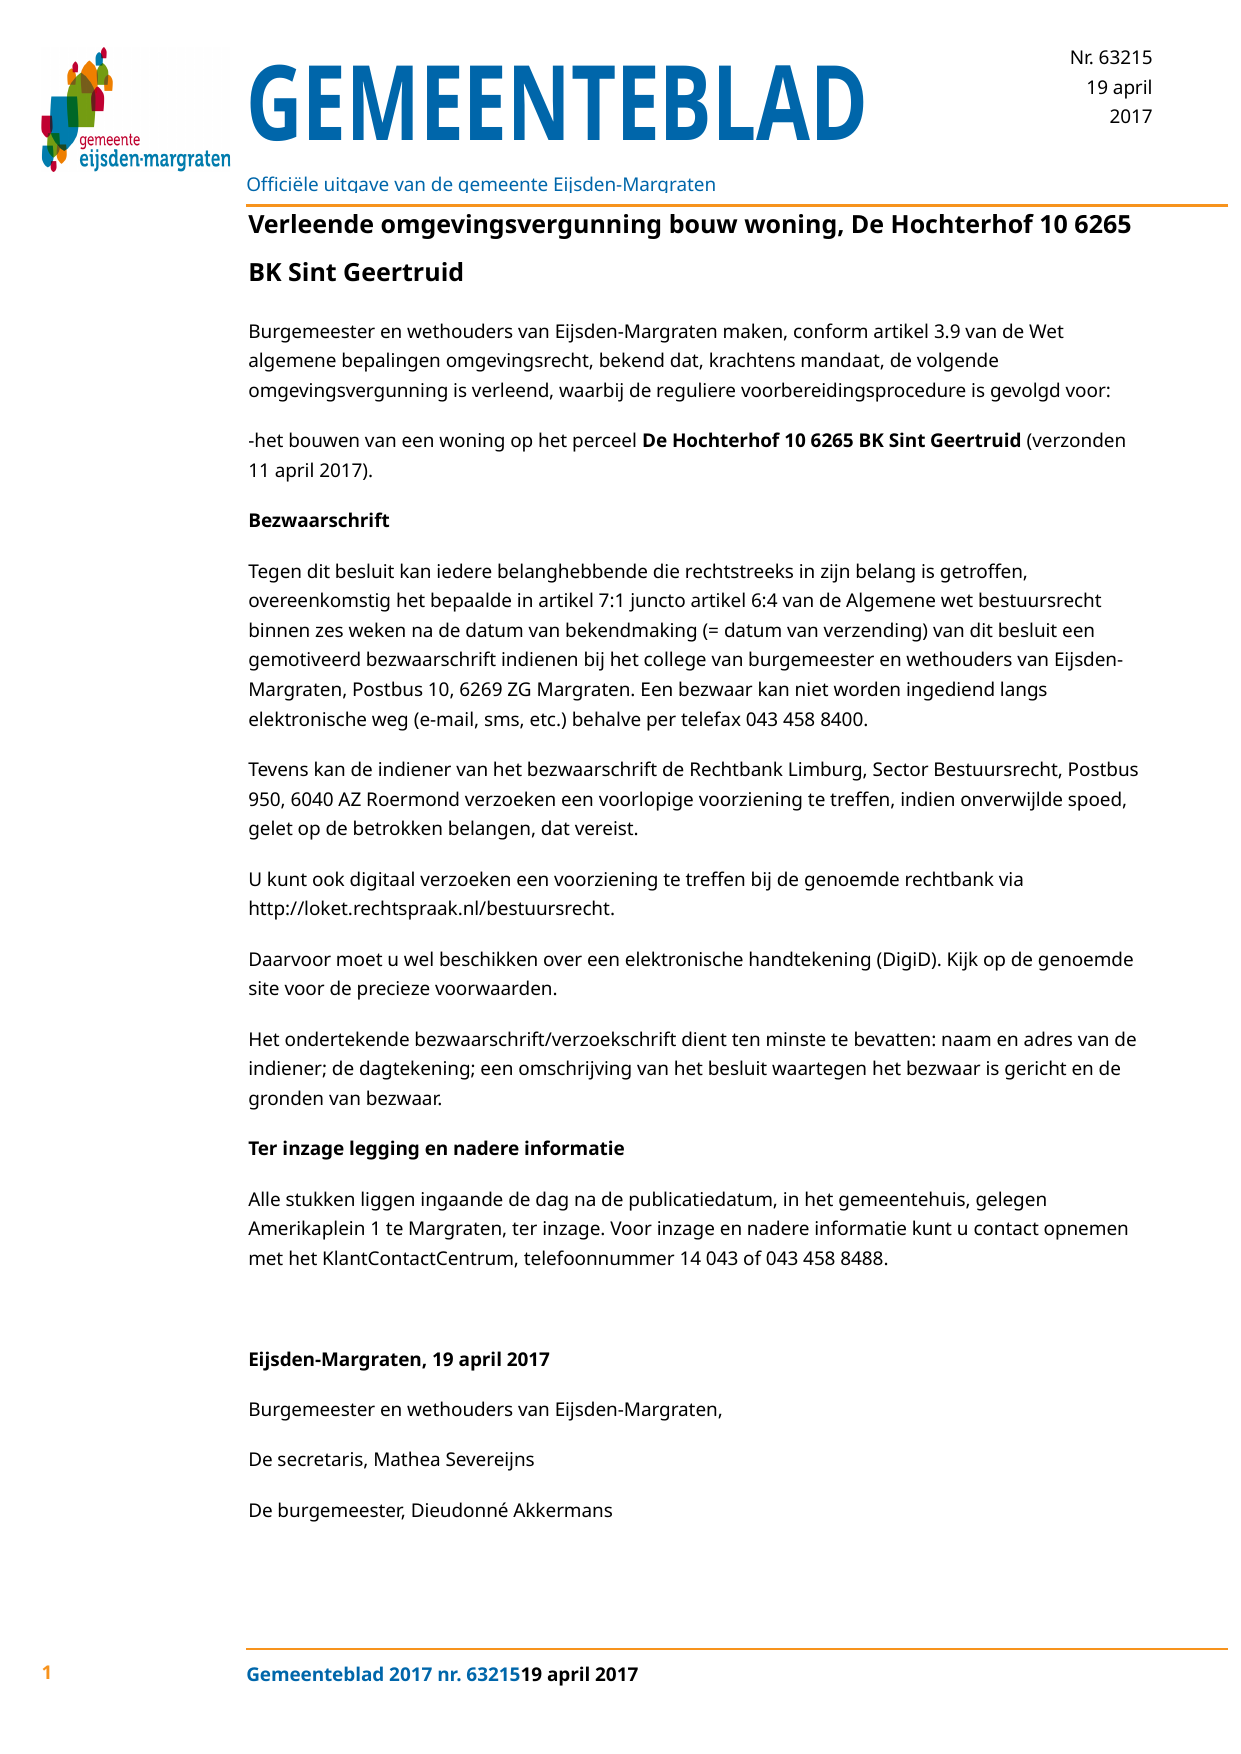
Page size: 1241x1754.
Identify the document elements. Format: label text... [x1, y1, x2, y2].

text Tegen dit besluit kan iedere belanghebbende die rechtstreeks in zijn belang is getroffen, overeenkomstig het bepaalde in artikel 7:1 juncto artikel 6:4 van de Algemene wet bestuursrecht binnen zes weken na de datum van bekendmaking (= datum van verzending) van dit besluit een gemotiveerd bezwaarschrift indienen bij het college van burgemeester en wethouders van Eijsden-Margraten, Postbus 10, 6269 ZG Margraten. Een bezwaar kan niet worden ingediend langs elektronische weg (e-mail, sms, etc.) behalve per telefax 043 458 8400. [248, 558, 1152, 732]
text Alle stukken liggen ingaande de dag na de publicatiedatum, in het gemeentehuis, gelegen Amerikaplein 1 te Margraten, ter inzage. Voor inzage en nadere informatie kunt u contact opnemen met het KlantContactCentrum, telefoonnummer 14 043 of 043 458 8488. [248, 1186, 1152, 1271]
text De secretaris, Mathea Severeijns [248, 1447, 1152, 1472]
picture [41, 47, 231, 172]
text Het ondertekende bezwaarschrift/verzoekschrift dient ten minste te bevatten: naam en adres van de indiener; de dagtekening; een omschrijving van het besluit waartegen het bezwaar is gericht en de gronden van bezwaar. [248, 1026, 1152, 1111]
text Verleende omgevingsvergunning bouw woning, De Hochterhof 10 6265 BK Sint Geertruid [248, 207, 1152, 288]
text Tevens kan de indiener van het bezwaarschrift de Rechtbank Limburg, Sector Bestuursrecht, Postbus 950, 6040 AZ Roermond verzoeken een voorlopige voorziening te treffen, indien onverwijlde spoed, gelet op de betrokken belangen, dat vereist. [248, 756, 1152, 841]
text -het bouwen van een woning op het perceel De Hochterhof 10 6265 BK Sint Geertruid (verzonden 11 april 2017). [248, 427, 1152, 483]
text Eijsden-Margraten, 19 april 2017 [248, 1346, 1152, 1372]
text Ter inzage legging en nadere informatie [248, 1135, 1152, 1161]
text U kunt ook digitaal verzoeken een voorziening te treffen bij de genoemde rechtbank via http://loket.rechtspraak.nl/bestuursrecht. [248, 866, 1152, 921]
text Burgemeester en wethouders van Eijsden-Margraten, [248, 1396, 1152, 1422]
text Burgemeester en wethouders van Eijsden-Margraten maken, conform artikel 3.9 van de Wet algemene bepalingen omgevingsrecht, bekend dat, krachtens mandaat, de volgende omgevingsvergunning is verleend, waarbij de reguliere voorbereidingsprocedure is gevolgd voor: [248, 318, 1152, 403]
text De burgemeester, Dieudonné Akkermans [248, 1497, 1152, 1523]
text Daarvoor moet u wel beschikken over een elektronische handtekening (DigiD). Kijk op de genoemde site voor de precieze voorwaarden. [248, 946, 1152, 1001]
text Bezwaarschrift [248, 507, 1152, 533]
